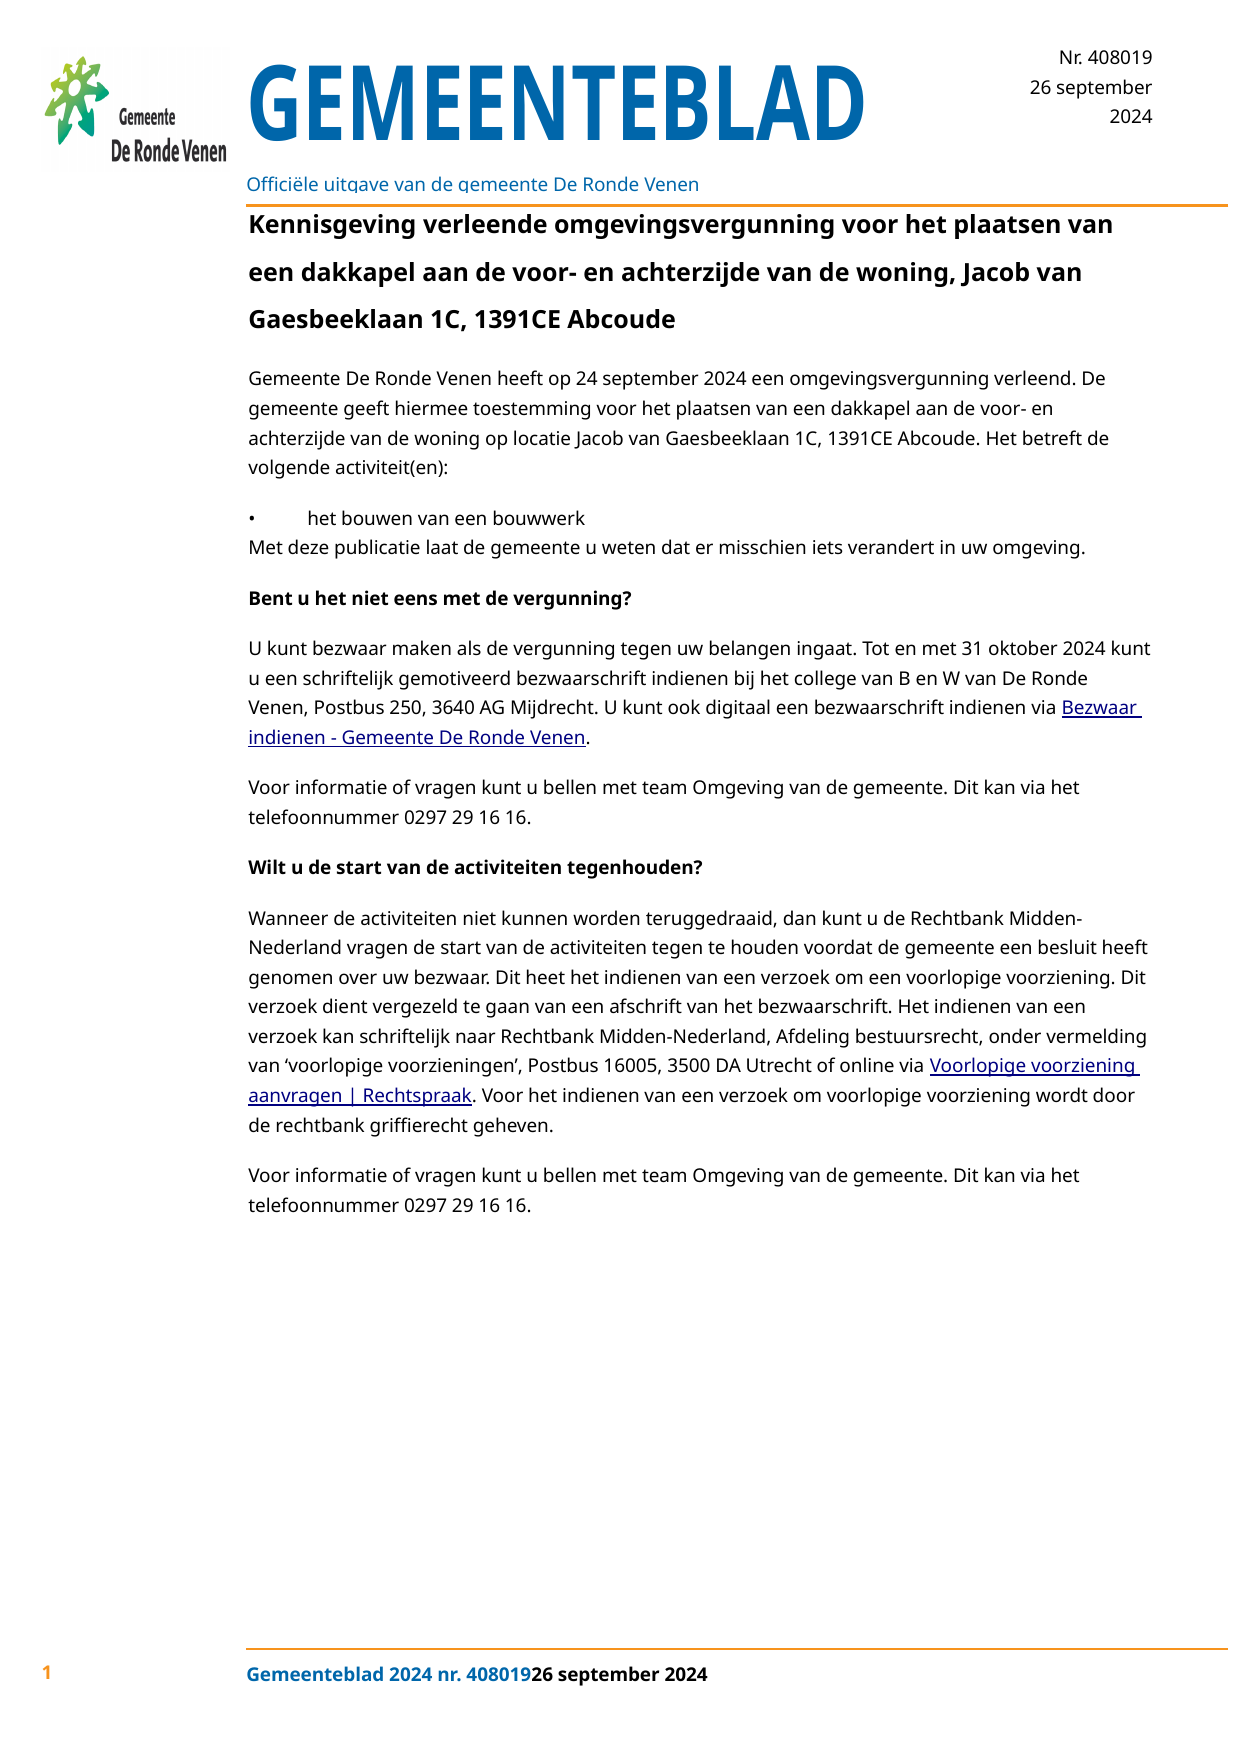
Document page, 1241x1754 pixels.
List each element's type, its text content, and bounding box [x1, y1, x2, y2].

text Bent u het niet eens met de vergunning? [248, 585, 1152, 610]
text Met deze publicatie laat de gemeente u weten dat er misschien iets verandert in uw omgeving. [248, 534, 1152, 560]
text U kunt bezwaar maken als de vergunning tegen uw belangen ingaat. Tot en met 31 oktober 2024 kunt u een schriftelijk gemotiveerd bezwaarschrift indienen bij het college van B en W van De Ronde Venen, Postbus 250, 3640 AG Mijdrecht. U kunt ook digitaal een bezwaarschrift indienen via Bezwaar indienen - Gemeente De Ronde Venen. [248, 635, 1152, 749]
text Kennisgeving verleende omgevingsvergunning voor het plaatsen van een dakkapel aan de voor- en achterzijde van de woning, Jacob van Gaesbeeklaan 1C, 1391CE Abcoude [248, 207, 1152, 336]
text Wanneer de activiteiten niet kunnen worden teruggedraaid, dan kunt u de Rechtbank Midden-Nederland vragen de start van de activiteiten tegen te houden voordat de gemeente een besluit heeft genomen over uw bezwaar. Dit heet het indienen van een verzoek om een voorlopige voorziening. Dit verzoek dient vergezeld te gaan van een afschrift van het bezwaarschrift. Het indienen van een verzoek kan schriftelijk naar Rechtbank Midden-Nederland, Afdeling bestuursrecht, onder vermelding van ‘voorlopige voorzieningen’, Postbus 16005, 3500 DA Utrecht of online via Voorlopige voorziening aanvragen | Rechtspraak. Voor het indienen van een verzoek om voorlopige voorziening wordt door de rechtbank griffierecht geheven. [248, 905, 1152, 1137]
text Voor informatie of vragen kunt u bellen met team Omgeving van de gemeente. Dit kan via het telefoonnummer 0297 29 16 16. [248, 774, 1152, 829]
text Voor informatie of vragen kunt u bellen met team Omgeving van de gemeente. Dit kan via het telefoonnummer 0297 29 16 16. [248, 1162, 1152, 1217]
text Gemeente De Ronde Venen heeft op 24 september 2024 een omgevingsvergunning verleend. De gemeente geeft hiermee toestemming voor het plaatsen van een dakkapel aan de voor- en achterzijde van de woning op locatie Jacob van Gaesbeeklaan 1C, 1391CE Abcoude. Het betreft de volgende activiteit(en): [248, 366, 1152, 480]
list het bouwen van een bouwwerk [248, 505, 1152, 530]
text Wilt u de start van de activiteiten tegenhouden? [248, 854, 1152, 880]
picture [41, 47, 231, 172]
